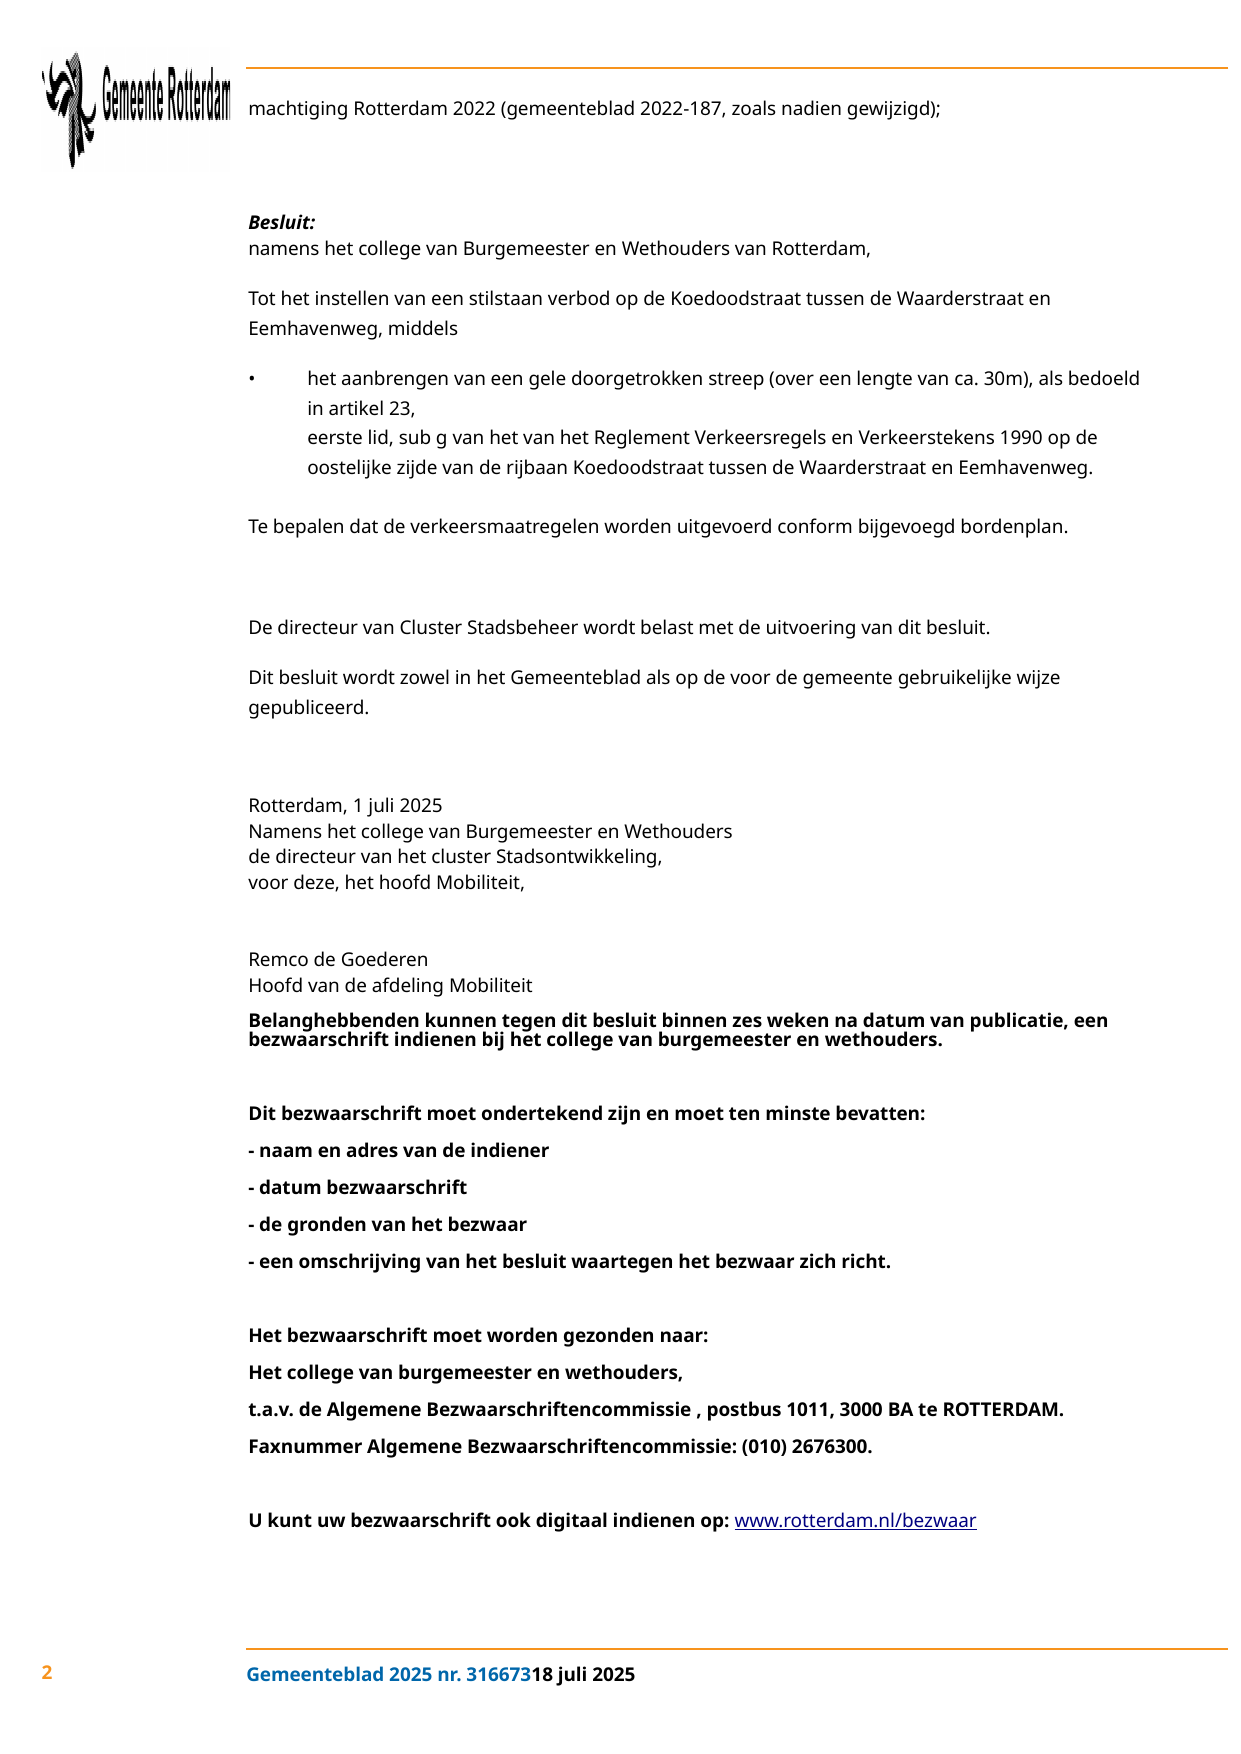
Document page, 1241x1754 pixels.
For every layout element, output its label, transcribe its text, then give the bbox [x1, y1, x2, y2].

text De directeur van Cluster Stadsbeheer wordt belast met de uitvoering van dit besluit. [248, 614, 1152, 640]
text Besluit: [248, 209, 1152, 235]
text Te bepalen dat de verkeersmaatregelen worden uitgevoerd conform bijgevoegd bordenplan. [248, 513, 1152, 539]
text namens het college van Burgemeester en Wethouders van Rotterdam, [248, 235, 1152, 261]
text Rotterdam, 1 juli 2025 [248, 792, 1152, 818]
text Remco de Goederen [248, 947, 1152, 972]
text Hoofd van de afdeling Mobiliteit [248, 972, 1152, 998]
text Dit bezwaarschrift moet ondertekend zijn en moet ten minste bevatten: [248, 1105, 1152, 1124]
text Het college van burgemeester en wethouders, [248, 1364, 1152, 1383]
picture [41, 47, 231, 172]
list het aanbrengen van een gele doorgetrokken streep (over een lengte van ca. 30m), als bedoeld in artikel 23, [248, 365, 1152, 421]
text - datum bezwaarschrift [248, 1179, 1152, 1198]
text Faxnummer Algemene Bezwaarschriftencommissie: (010) 2676300. [248, 1438, 1152, 1457]
text Belanghebbenden kunnen tegen dit besluit binnen zes weken na datum van publicatie, een bezwaarschrift indienen bij het college van burgemeester en wethouders. [248, 1012, 1152, 1050]
text Dit besluit wordt zowel in het Gemeenteblad als op de voor de gemeente gebruikelijke wijze gepubliceerd. [248, 664, 1152, 720]
text t.a.v. de Algemene Bezwaarschriftencommissie , postbus 1011, 3000 BA te ROTTERDAM. [248, 1401, 1152, 1420]
list eerste lid, sub g van het van het Reglement Verkeersregels en Verkeerstekens 1990 op de oostelijke zijde van de rijbaan Koedoodstraat tussen de Waarderstraat en Eemhavenweg. [248, 424, 1152, 480]
text machtiging Rotterdam 2022 (gemeenteblad 2022-187, zoals nadien gewijzigd); [248, 95, 1152, 121]
text - een omschrijving van het besluit waartegen het bezwaar zich richt. [248, 1253, 1152, 1272]
text de directeur van het cluster Stadsontwikkeling, [248, 844, 1152, 869]
text voor deze, het hoofd Mobiliteit, [248, 869, 1152, 895]
text Namens het college van Burgemeester en Wethouders [248, 818, 1152, 844]
text - naam en adres van de indiener [248, 1142, 1152, 1161]
text U kunt uw bezwaarschrift ook digitaal indienen op: www.rotterdam.nl/bezwaar [248, 1512, 1152, 1531]
text - de gronden van het bezwaar [248, 1216, 1152, 1235]
text Het bezwaarschrift moet worden gezonden naar: [248, 1327, 1152, 1346]
text Tot het instellen van een stilstaan verbod op de Koedoodstraat tussen de Waarderstraat en Eemhavenweg, middels [248, 285, 1152, 341]
